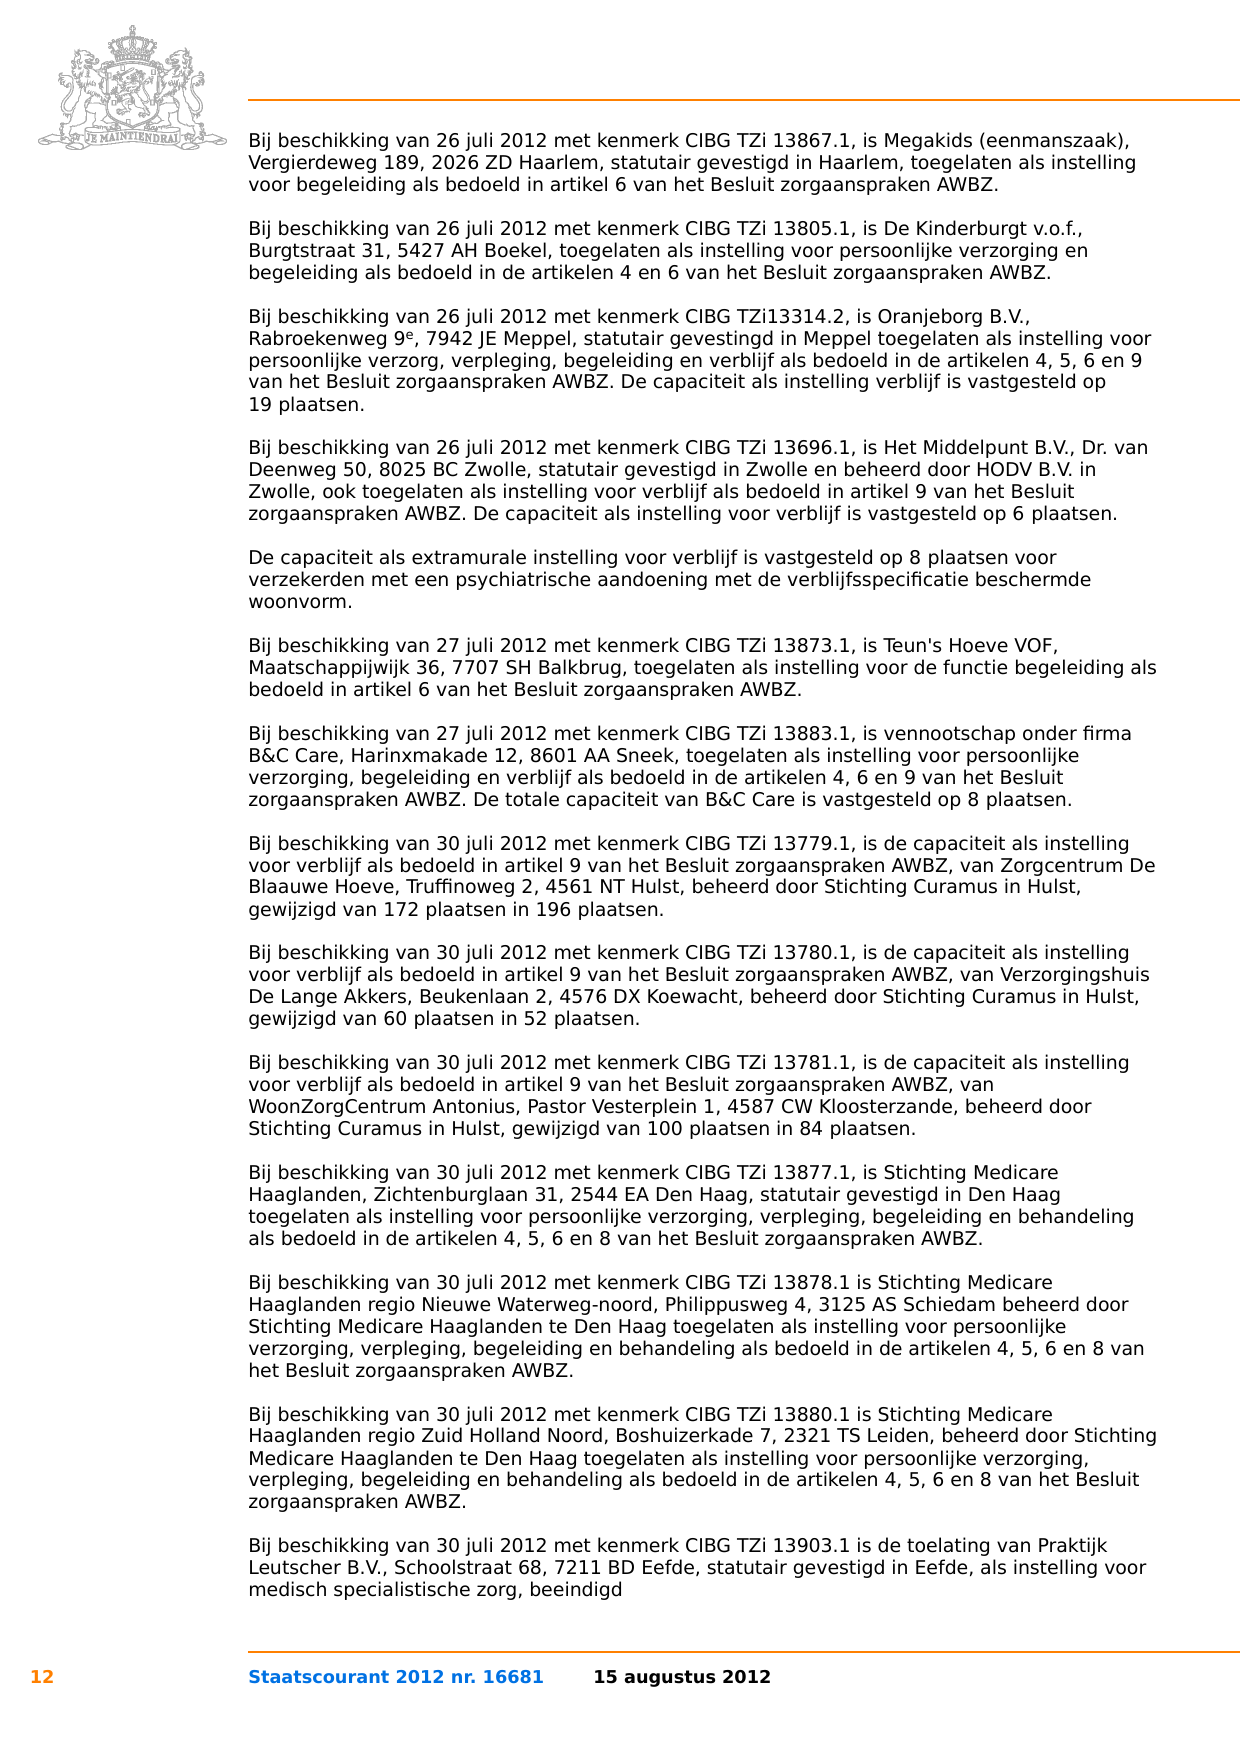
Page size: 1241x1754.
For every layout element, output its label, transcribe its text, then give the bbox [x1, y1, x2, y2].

text Bij beschikking van 27 juli 2012 met kenmerk CIBG TZi 13883.1, is vennootschap onder firma B&C Care, Harinxmakade 12, 8601 AA Sneek, toegelaten als instelling voor persoonlijke verzorging, begeleiding en verblijf als bedoeld in de artikelen 4, 6 en 9 van het Besluit zorgaanspraken AWBZ. De totale capaciteit van B&C Care is vastgesteld op 8 plaatsen. [248, 723, 1163, 811]
text Bij beschikking van 30 juli 2012 met kenmerk CIBG TZi 13903.1 is de toelating van Praktijk Leutscher B.V., Schoolstraat 68, 7211 BD Eefde, statutair gevestigd in Eefde, als instelling voor medisch specialistische zorg, beeindigd [248, 1535, 1163, 1601]
text Bij beschikking van 30 juli 2012 met kenmerk CIBG TZi 13781.1, is de capaciteit als instelling voor verblijf als bedoeld in artikel 9 van het Besluit zorgaanspraken AWBZ, van WoonZorgCentrum Antonius, Pastor Vesterplein 1, 4587 CW Kloosterzande, beheerd door Stichting Curamus in Hulst, gewijzigd van 100 plaatsen in 84 plaatsen. [248, 1052, 1163, 1140]
text Bij beschikking van 27 juli 2012 met kenmerk CIBG TZi 13873.1, is Teun's Hoeve VOF, Maatschappijwijk 36, 7707 SH Balkbrug, toegelaten als instelling voor de functie begeleiding als bedoeld in artikel 6 van het Besluit zorgaanspraken AWBZ. [248, 635, 1163, 701]
text Bij beschikking van 30 juli 2012 met kenmerk CIBG TZi 13877.1, is Stichting Medicare Haaglanden, Zichtenburglaan 31, 2544 EA Den Haag, statutair gevestigd in Den Haag toegelaten als instelling voor persoonlijke verzorging, verpleging, begeleiding en behandeling als bedoeld in de artikelen 4, 5, 6 en 8 van het Besluit zorgaanspraken AWBZ. [248, 1162, 1163, 1250]
text Bij beschikking van 30 juli 2012 met kenmerk CIBG TZi 13878.1 is Stichting Medicare Haaglanden regio Nieuwe Waterweg-noord, Philippusweg 4, 3125 AS Schiedam beheerd door Stichting Medicare Haaglanden te Den Haag toegelaten als instelling voor persoonlijke verzorging, verpleging, begeleiding en behandeling als bedoeld in de artikelen 4, 5, 6 en 8 van het Besluit zorgaanspraken AWBZ. [248, 1272, 1163, 1382]
text Bij beschikking van 26 juli 2012 met kenmerk CIBG TZi 13805.1, is De Kinderburgt v.o.f., Burgtstraat 31, 5427 AH Boekel, toegelaten als instelling voor persoonlijke verzorging en begeleiding als bedoeld in de artikelen 4 en 6 van het Besluit zorgaanspraken AWBZ. [248, 218, 1163, 284]
text Bij beschikking van 30 juli 2012 met kenmerk CIBG TZi 13880.1 is Stichting Medicare Haaglanden regio Zuid Holland Noord, Boshuizerkade 7, 2321 TS Leiden, beheerd door Stichting Medicare Haaglanden te Den Haag toegelaten als instelling voor persoonlijke verzorging, verpleging, begeleiding en behandeling als bedoeld in de artikelen 4, 5, 6 en 8 van het Besluit zorgaanspraken AWBZ. [248, 1403, 1163, 1513]
picture [38, 25, 227, 150]
text De capaciteit als extramurale instelling voor verblijf is vastgesteld op 8 plaatsen voor verzekerden met een psychiatrische aandoening met de verblijfsspecificatie beschermde woonvorm. [248, 547, 1163, 613]
text Bij beschikking van 26 juli 2012 met kenmerk CIBG TZi 13696.1, is Het Middelpunt B.V., Dr. van Deenweg 50, 8025 BC Zwolle, statutair gevestigd in Zwolle en beheerd door HODV B.V. in Zwolle, ook toegelaten als instelling voor verblijf als bedoeld in artikel 9 van het Besluit zorgaanspraken AWBZ. De capaciteit als instelling voor verblijf is vastgesteld op 6 plaatsen. [248, 437, 1163, 525]
text Bij beschikking van 26 juli 2012 met kenmerk CIBG TZi13314.2, is Oranjeborg B.V., Rabroekenweg 9e, 7942 JE Meppel, statutair gevestingd in Meppel toegelaten als instelling voor persoonlijke verzorg, verpleging, begeleiding en verblijf als bedoeld in de artikelen 4, 5, 6 en 9 van het Besluit zorgaanspraken AWBZ. De capaciteit als instelling verblijf is vastgesteld op 19 plaatsen. [248, 306, 1163, 415]
text Bij beschikking van 30 juli 2012 met kenmerk CIBG TZi 13780.1, is de capaciteit als instelling voor verblijf als bedoeld in artikel 9 van het Besluit zorgaanspraken AWBZ, van Verzorgingshuis De Lange Akkers, Beukenlaan 2, 4576 DX Koewacht, beheerd door Stichting Curamus in Hulst, gewijzigd van 60 plaatsen in 52 plaatsen. [248, 942, 1163, 1030]
text Bij beschikking van 30 juli 2012 met kenmerk CIBG TZi 13779.1, is de capaciteit als instelling voor verblijf als bedoeld in artikel 9 van het Besluit zorgaanspraken AWBZ, van Zorgcentrum De Blaauwe Hoeve, Truffinoweg 2, 4561 NT Hulst, beheerd door Stichting Curamus in Hulst, gewijzigd van 172 plaatsen in 196 plaatsen. [248, 832, 1163, 920]
text Bij beschikking van 26 juli 2012 met kenmerk CIBG TZi 13867.1, is Megakids (eenmanszaak), Vergierdeweg 189, 2026 ZD Haarlem, statutair gevestigd in Haarlem, toegelaten als instelling voor begeleiding als bedoeld in artikel 6 van het Besluit zorgaanspraken AWBZ. [248, 130, 1163, 196]
